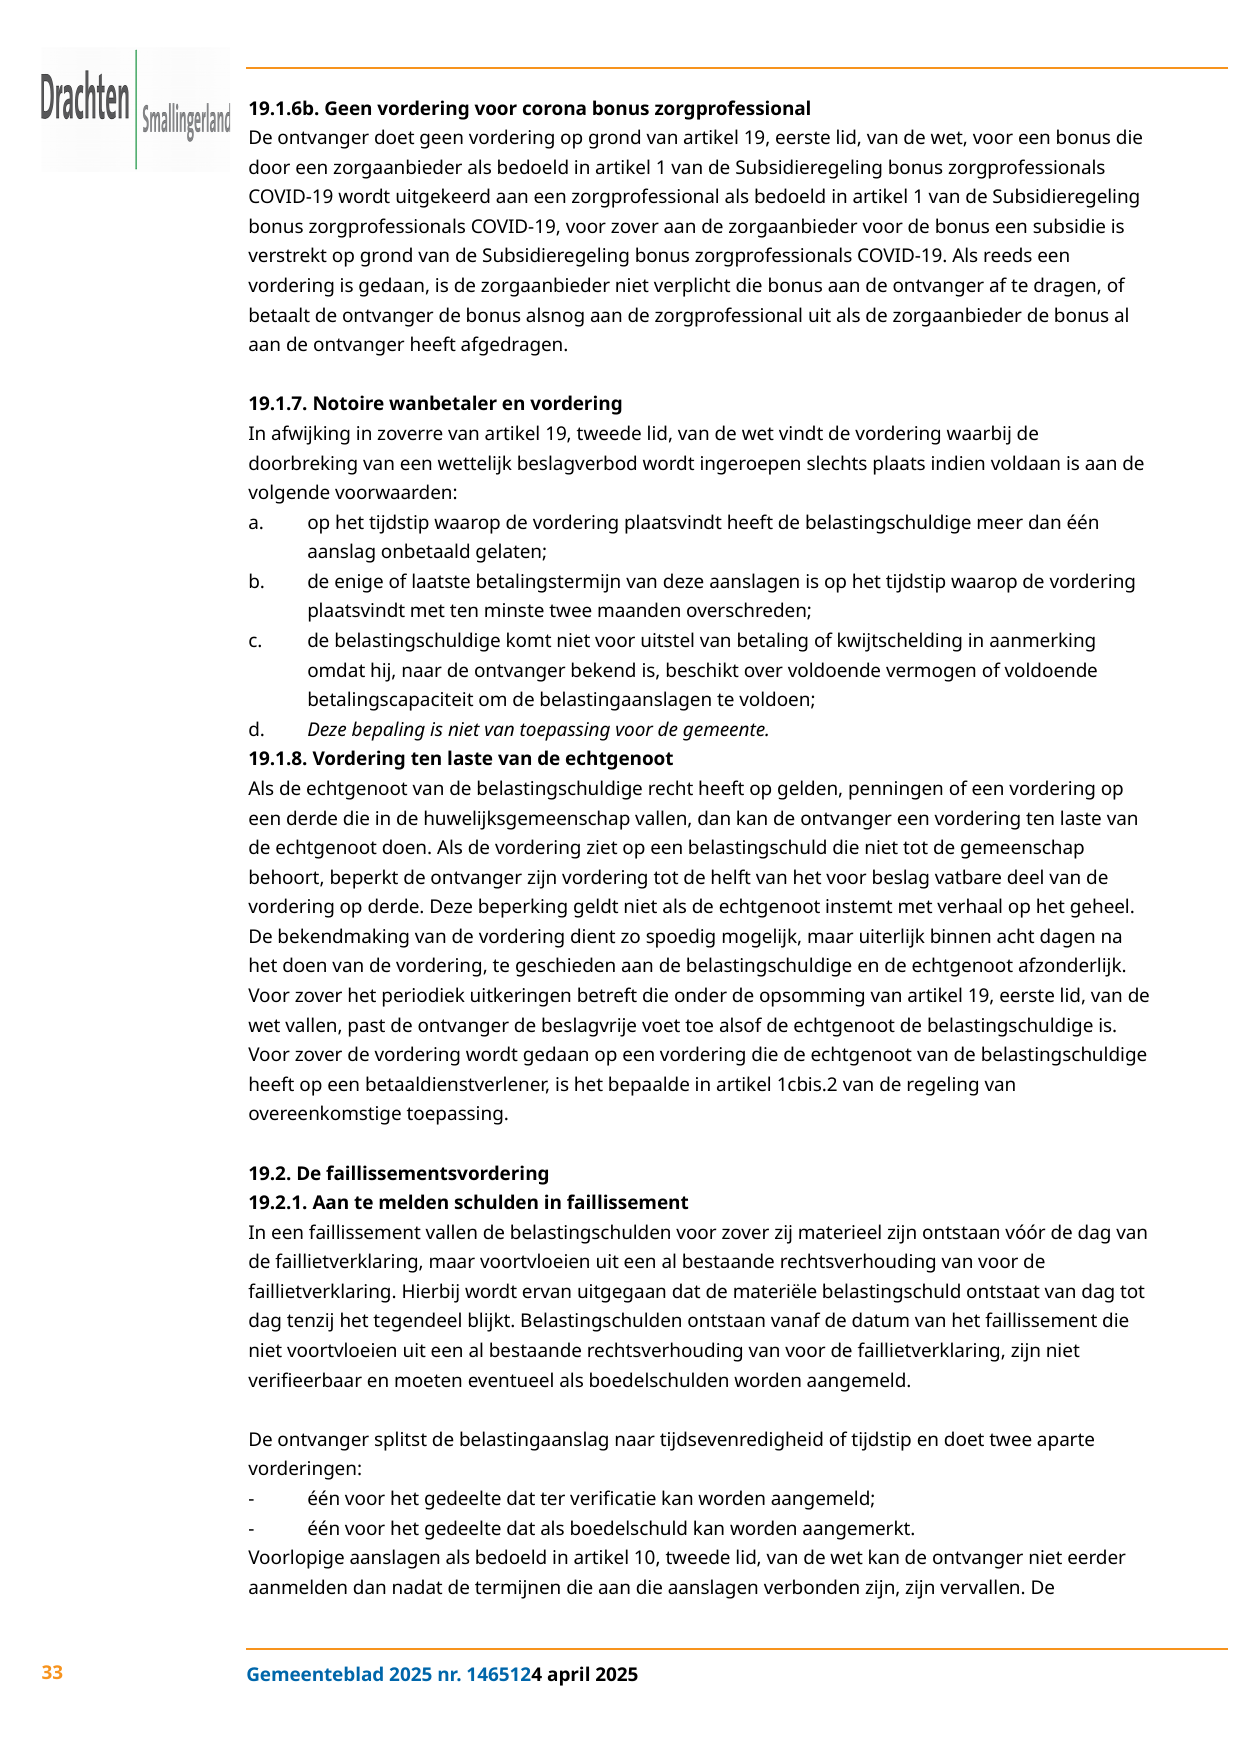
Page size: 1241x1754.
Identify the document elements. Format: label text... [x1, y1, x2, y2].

text De ontvanger doet geen vordering op grond van artikel 19, eerste lid, van de wet, voor een bonus die door een zorgaanbieder als bedoeld in artikel 1 van de Subsidieregeling bonus zorgprofessionals COVID-19 wordt uitgekeerd aan een zorgprofessional als bedoeld in artikel 1 van de Subsidieregeling bonus zorgprofessionals COVID-19, voor zover aan de zorgaanbieder voor de bonus een subsidie is verstrekt op grond van de Subsidieregeling bonus zorgprofessionals COVID-19. Als reeds een vordering is gedaan, is de zorgaanbieder niet verplicht die bonus aan de ontvanger af te dragen, of betaalt de ontvanger de bonus alsnog aan de zorgprofessional uit als de zorgaanbieder de bonus al aan de ontvanger heeft afgedragen. [248, 124, 1152, 357]
text In een faillissement vallen de belastingschulden voor zover zij materieel zijn ontstaan vóór de dag van de faillietverklaring, maar voortvloeien uit een al bestaande rechtsverhouding van voor de faillietverklaring. Hierbij wordt ervan uitgegaan dat de materiële belastingschuld ontstaat van dag tot dag tenzij het tegendeel blijkt. Belastingschulden ontstaan vanaf de datum van het faillissement die niet voortvloeien uit een al bestaande rechtsverhouding van voor de faillietverklaring, zijn niet verifieerbaar en moeten eventueel als boedelschulden worden aangemeld. [248, 1219, 1152, 1393]
text 19.1.7. Notoire wanbetaler en vordering [248, 391, 1152, 416]
list de belastingschuldige komt niet voor uitstel van betaling of kwijtschelding in aanmerking omdat hij, naar de ontvanger bekend is, beschikt over voldoende vermogen of voldoende betalingscapaciteit om de belastingaanslagen te voldoen; [248, 627, 1152, 712]
list op het tijdstip waarop de vordering plaatsvindt heeft de belastingschuldige meer dan één aanslag onbetaald gelaten; [248, 509, 1152, 564]
list één voor het gedeelte dat ter verificatie kan worden aangemeld; [248, 1485, 1152, 1511]
list Deze bepaling is niet van toepassing voor de gemeente. [248, 716, 1152, 742]
text Als de echtgenoot van de belastingschuldige recht heeft op gelden, penningen of een vordering op een derde die in de huwelijksgemeenschap vallen, dan kan de ontvanger een vordering ten laste van de echtgenoot doen. Als de vordering ziet op een belastingschuld die niet tot de gemeenschap behoort, beperkt de ontvanger zijn vordering tot de helft van het voor beslag vatbare deel van de vordering op derde. Deze beperking geldt niet als de echtgenoot instemt met verhaal op het geheel. De bekendmaking van de vordering dient zo spoedig mogelijk, maar uiterlijk binnen acht dagen na het doen van de vordering, te geschieden aan de belastingschuldige en de echtgenoot afzonderlijk. Voor zover het periodiek uitkeringen betreft die onder de opsomming van artikel 19, eerste lid, van de wet vallen, past de ontvanger de beslagvrije voet toe alsof de echtgenoot de belastingschuldige is. Voor zover de vordering wordt gedaan op een vordering die de echtgenoot van de belastingschuldige heeft op een betaaldienstverlener, is het bepaalde in artikel 1cbis.2 van de regeling van overeenkomstige toepassing. [248, 775, 1152, 1126]
list één voor het gedeelte dat als boedelschuld kan worden aangemerkt. [248, 1515, 1152, 1541]
picture [41, 47, 231, 172]
text 19.2. De faillissementsvordering [248, 1160, 1152, 1186]
text 19.1.8. Vordering ten laste van de echtgenoot [248, 746, 1152, 771]
text Voorlopige aanslagen als bedoeld in artikel 10, tweede lid, van de wet kan de ontvanger niet eerder aanmelden dan nadat de termijnen die aan die aanslagen verbonden zijn, zijn vervallen. De [248, 1544, 1152, 1600]
text In afwijking in zoverre van artikel 19, tweede lid, van de wet vindt de vordering waarbij de doorbreking van een wettelijk beslagverbod wordt ingeroepen slechts plaats indien voldaan is aan de volgende voorwaarden: [248, 420, 1152, 505]
text 19.1.6b. Geen vordering voor corona bonus zorgprofessional [248, 95, 1152, 121]
list de enige of laatste betalingstermijn van deze aanslagen is op het tijdstip waarop de vordering plaatsvindt met ten minste twee maanden overschreden; [248, 568, 1152, 623]
text 19.2.1. Aan te melden schulden in faillissement [248, 1189, 1152, 1215]
text De ontvanger splitst de belastingaanslag naar tijdsevenredigheid of tijdstip en doet twee aparte vorderingen: [248, 1426, 1152, 1481]
